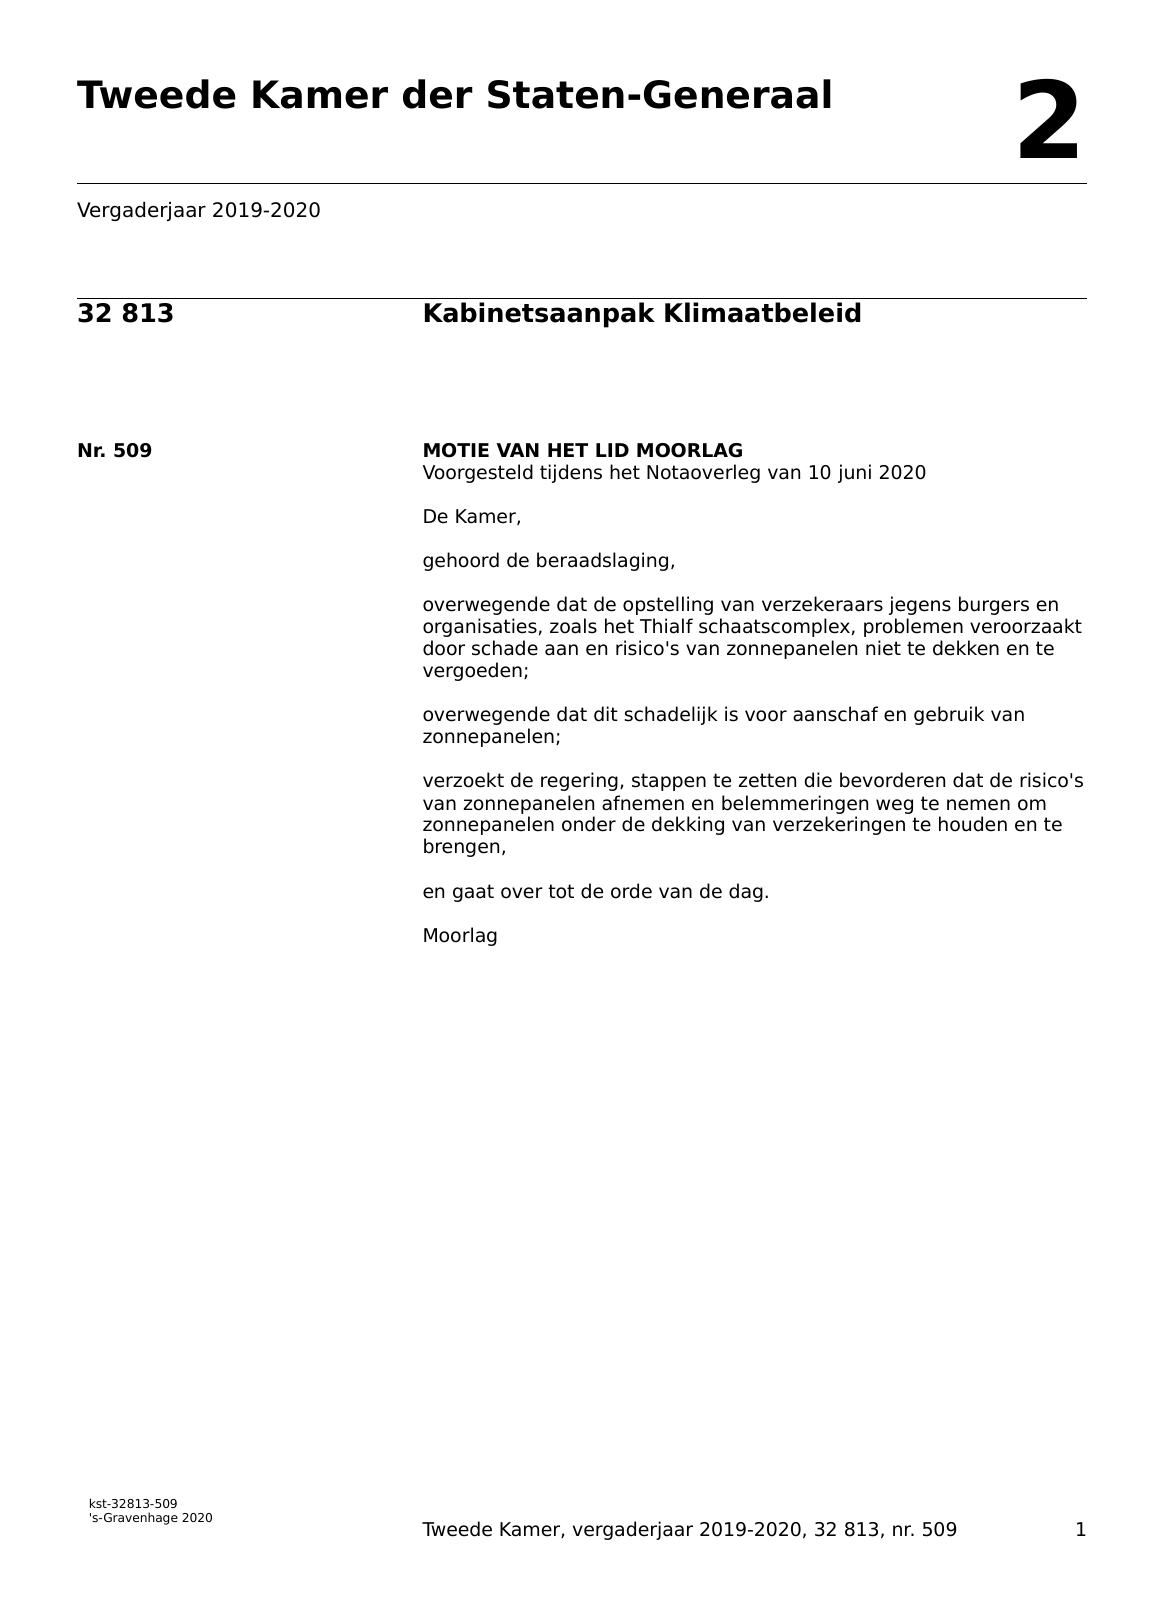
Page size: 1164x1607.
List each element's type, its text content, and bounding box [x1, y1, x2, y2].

text gehoord de beraadslaging, [422, 550, 1087, 572]
table_header 2 [886, 59, 1087, 183]
text Moorlag [422, 925, 1087, 947]
text kst-32813-509 [88, 1497, 323, 1511]
table_header Tweede Kamer der Staten-Generaal [77, 59, 886, 183]
text 's-Gravenhage 2020 [88, 1511, 323, 1525]
text overwegende dat de opstelling van verzekeraars jegens burgers en organisaties, zoals het Thialf schaatscomplex, problemen veroorzaakt door schade aan en risico's van zonnepanelen niet te dekken en te vergoeden; [422, 594, 1087, 682]
text Voorgesteld tijdens het Notaoverleg van 10 juni 2020 [422, 462, 1087, 484]
subtitle Nr. 509 MOTIE VAN HET LID MOORLAG [77, 440, 1087, 462]
text verzoekt de regering, stappen te zetten die bevorderen dat de risico's van zonnepanelen afnemen en belemmeringen weg te nemen om zonnepanelen onder de dekking van verzekeringen te houden en te brengen, [422, 770, 1087, 858]
subtitle 32 813 Kabinetsaanpak Klimaatbeleid [77, 299, 1087, 329]
text en gaat over tot de orde van de dag. [422, 881, 1087, 902]
table_cell Vergaderjaar 2019-2020 [77, 184, 1087, 298]
text overwegende dat dit schadelijk is voor aanschaf en gebruik van zonnepanelen; [422, 704, 1087, 748]
text De Kamer, [422, 506, 1087, 528]
